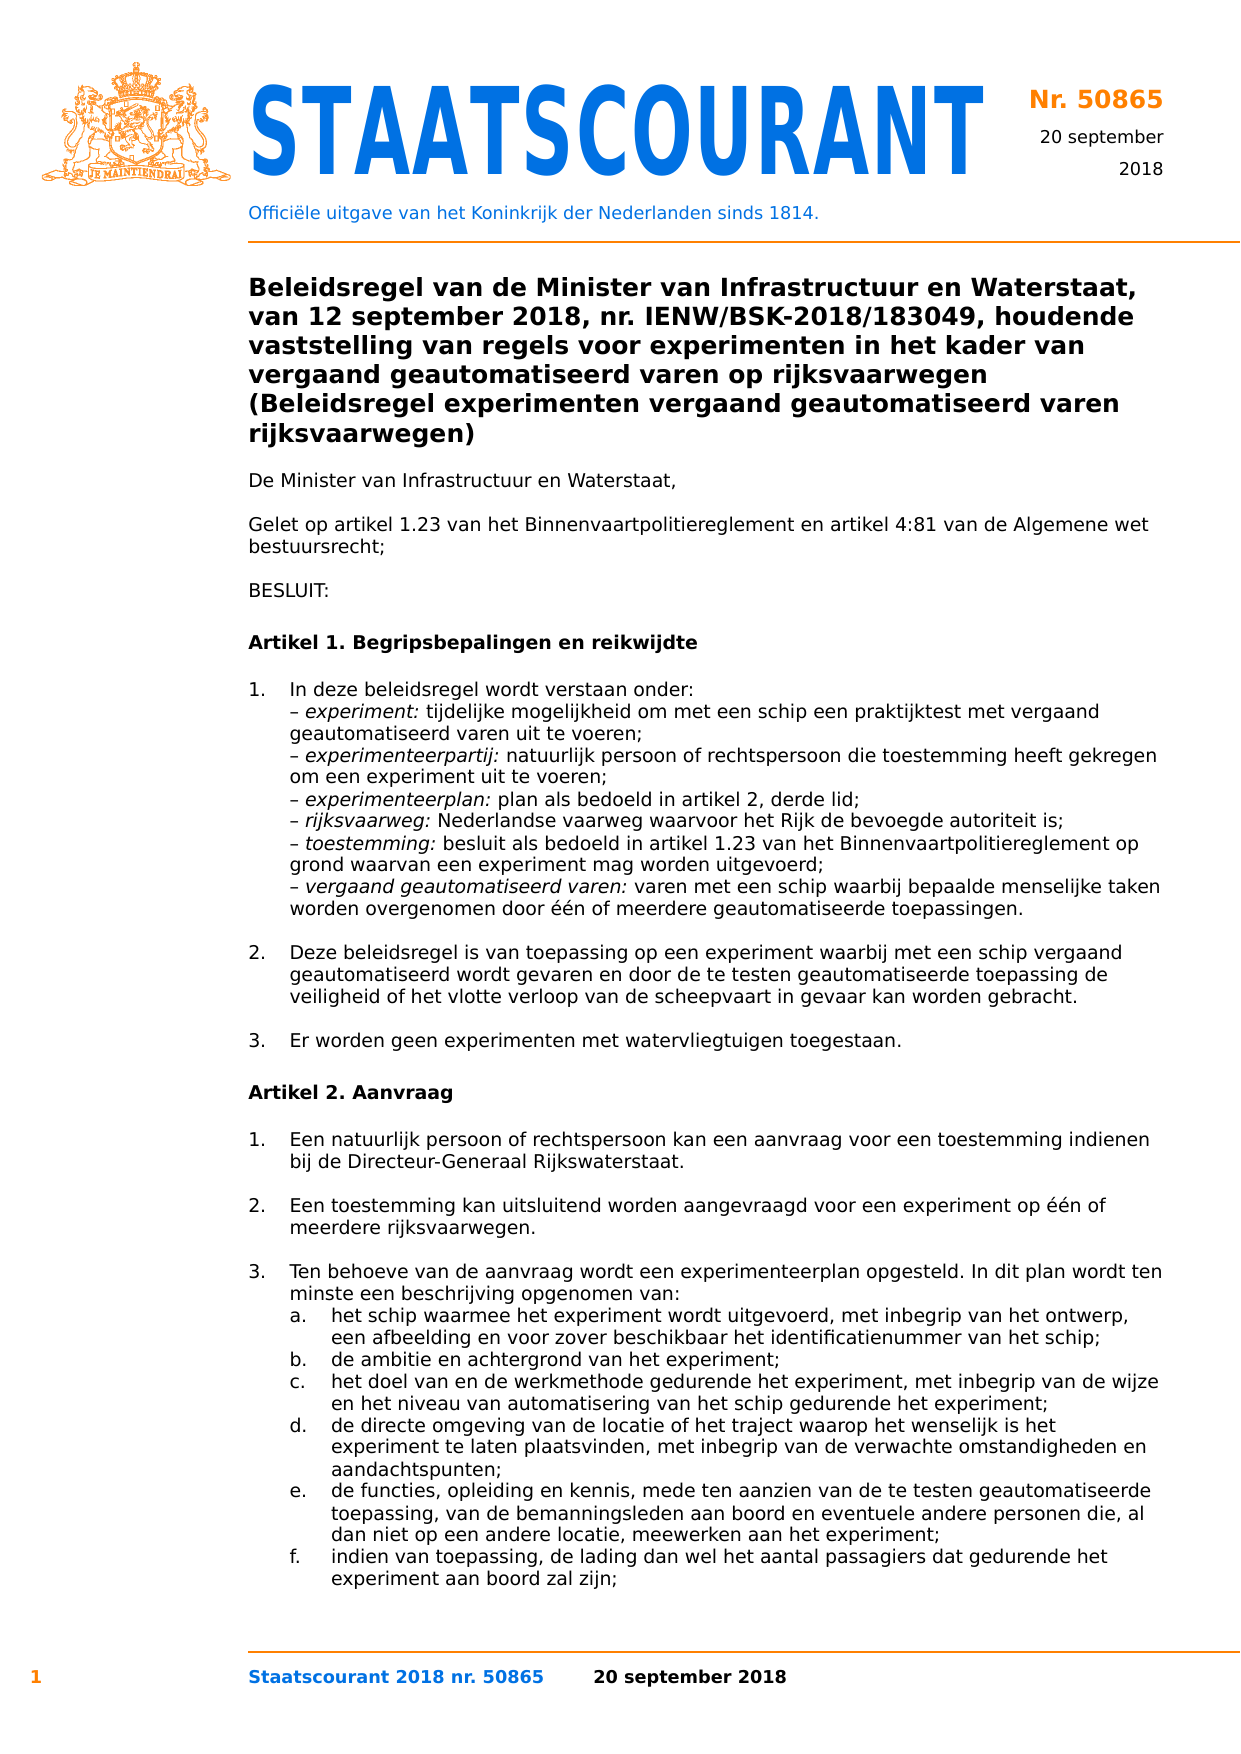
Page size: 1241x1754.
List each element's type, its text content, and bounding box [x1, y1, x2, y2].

text 1. Een natuurlijk persoon of rechtspersoon kan een aanvraag voor een toestemming indienen bij de Directeur-Generaal Rijkswaterstaat. [248, 1129, 1163, 1173]
text Gelet op artikel 1.23 van het Binnenvaartpolitiereglement en artikel 4:81 van de Algemene wet bestuursrecht; [248, 514, 1163, 558]
table_cell 2018 [998, 153, 1240, 203]
text – experiment: tijdelijke mogelijkheid om met een schip een praktijktest met vergaand geautomatiseerd varen uit te voeren; [289, 701, 1163, 744]
text – experimenteerplan: plan als bedoeld in artikel 2, derde lid; [289, 788, 1163, 810]
text b. de ambitie en achtergrond van het experiment; [289, 1348, 1163, 1371]
table_cell 20 september [998, 121, 1240, 153]
text c. het doel van en de werkmethode gedurende het experiment, met inbegrip van de wijze en het niveau van automatisering van het schip gedurende het experiment; [289, 1371, 1163, 1414]
text 1. In deze beleidsregel wordt verstaan onder: [248, 678, 1163, 701]
text – vergaand geautomatiseerd varen: varen met een schip waarbij bepaalde menselijke taken worden overgenomen door één of meerdere geautomatiseerde toepassingen. [289, 876, 1163, 920]
text 3. Er worden geen experimenten met watervliegtuigen toegestaan. [248, 1030, 1163, 1052]
subtitle Artikel 1. Begripsbepalingen en reikwijdte [248, 632, 1163, 653]
text – rijksvaarweg: Nederlandse vaarweg waarvoor het Rijk de bevoegde autoriteit is; [289, 810, 1163, 832]
table_header Nr. 50865 [998, 62, 1240, 121]
text 3. Ten behoeve van de aanvraag wordt een experimenteerplan opgesteld. In dit plan wordt ten minste een beschrijving opgenomen van: [248, 1261, 1163, 1304]
text – toestemming: besluit als bedoeld in artikel 1.23 van het Binnenvaartpolitiereglement op grond waarvan een experiment mag worden uitgevoerd; [289, 832, 1163, 876]
text f. indien van toepassing, de lading dan wel het aantal passagiers dat gedurende het experiment aan boord zal zijn; [289, 1546, 1163, 1590]
table_header [25, 62, 248, 241]
table_cell Officiële uitgave van het Koninkrijk der Nederlanden sinds 1814. [248, 203, 1240, 241]
table_header STAATSCOURANT [248, 62, 998, 203]
subtitle Artikel 2. Aanvraag [248, 1082, 1163, 1104]
text 2. Een toestemming kan uitsluitend worden aangevraagd voor een experiment op één of meerdere rijksvaarwegen. [248, 1195, 1163, 1239]
picture [41, 62, 231, 186]
text d. de directe omgeving van de locatie of het traject waarop het wenselijk is het experiment te laten plaatsvinden, met inbegrip van de verwachte omstandigheden en aandachtspunten; [289, 1414, 1163, 1480]
subtitle Beleidsregel van de Minister van Infrastructuur en Waterstaat, van 12 september 2018, nr. IENW/BSK-2018/183049, houdende vaststelling van regels voor experimenten in het kader van vergaand geautomatiseerd varen op rijksvaarwegen (Beleidsregel experimenten vergaand geautomatiseerd varen rijksvaarwegen) [248, 273, 1163, 448]
text – experimenteerpartij: natuurlijk persoon of rechtspersoon die toestemming heeft gekregen om een experiment uit te voeren; [289, 744, 1163, 788]
text 2. Deze beleidsregel is van toepassing op een experiment waarbij met een schip vergaand geautomatiseerd wordt gevaren en door de te testen geautomatiseerde toepassing de veiligheid of het vlotte verloop van de scheepvaart in gevaar kan worden gebracht. [248, 942, 1163, 1008]
text a. het schip waarmee het experiment wordt uitgevoerd, met inbegrip van het ontwerp, een afbeelding en voor zover beschikbaar het identificatienummer van het schip; [289, 1304, 1163, 1348]
text e. de functies, opleiding en kennis, mede ten aanzien van de te testen geautomatiseerde toepassing, van de bemanningsleden aan boord en eventuele andere personen die, al dan niet op een andere locatie, meewerken aan het experiment; [289, 1480, 1163, 1546]
text De Minister van Infrastructuur en Waterstaat, [248, 470, 1163, 492]
text BESLUIT: [248, 579, 1163, 602]
